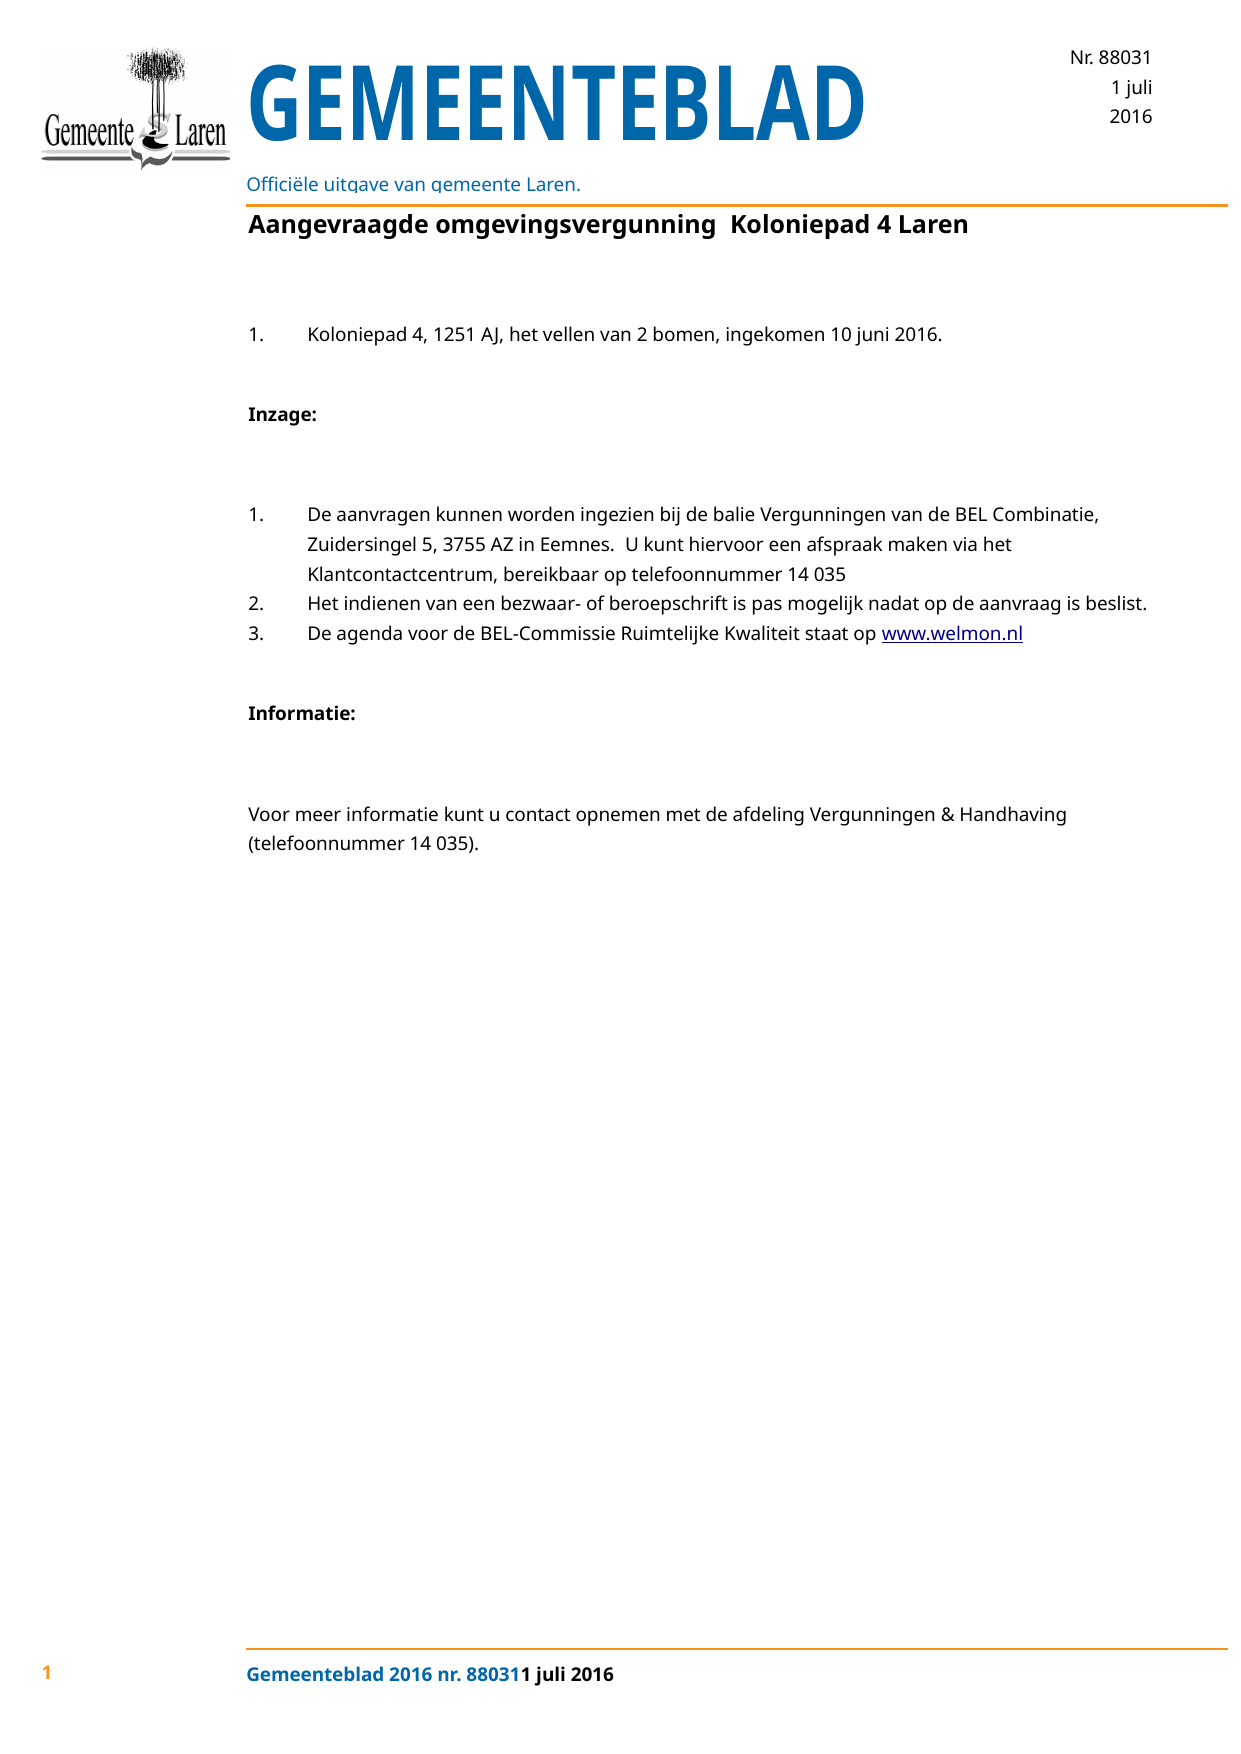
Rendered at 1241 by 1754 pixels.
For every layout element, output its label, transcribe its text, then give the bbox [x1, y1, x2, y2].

list Koloniepad 4, 1251 AJ, het vellen van 2 bomen, ingekomen 10 juni 2016. [248, 321, 1152, 346]
picture [41, 47, 231, 172]
text Informatie: [248, 700, 1152, 726]
list De agenda voor de BEL-Commissie Ruimtelijke Kwaliteit staat op www.welmon.nl [248, 620, 1152, 646]
list Het indienen van een bezwaar- of beroepschrift is pas mogelijk nadat op de aanvraag is beslist. [248, 590, 1152, 616]
list De aanvragen kunnen worden ingezien bij de balie Vergunningen van de BEL Combinatie, Zuidersingel 5, 3755 AZ in Eemnes. U kunt hiervoor een afspraak maken via het Klantcontactcentrum, bereikbaar op telefoonnummer 14 035 [248, 502, 1152, 586]
text Voor meer informatie kunt u contact opnemen met de afdeling Vergunningen & Handhaving (telefoonnummer 14 035). [248, 801, 1152, 856]
text Inzage: [248, 401, 1152, 426]
text Aangevraagde omgevingsvergunning Koloniepad 4 Laren [248, 207, 1152, 241]
